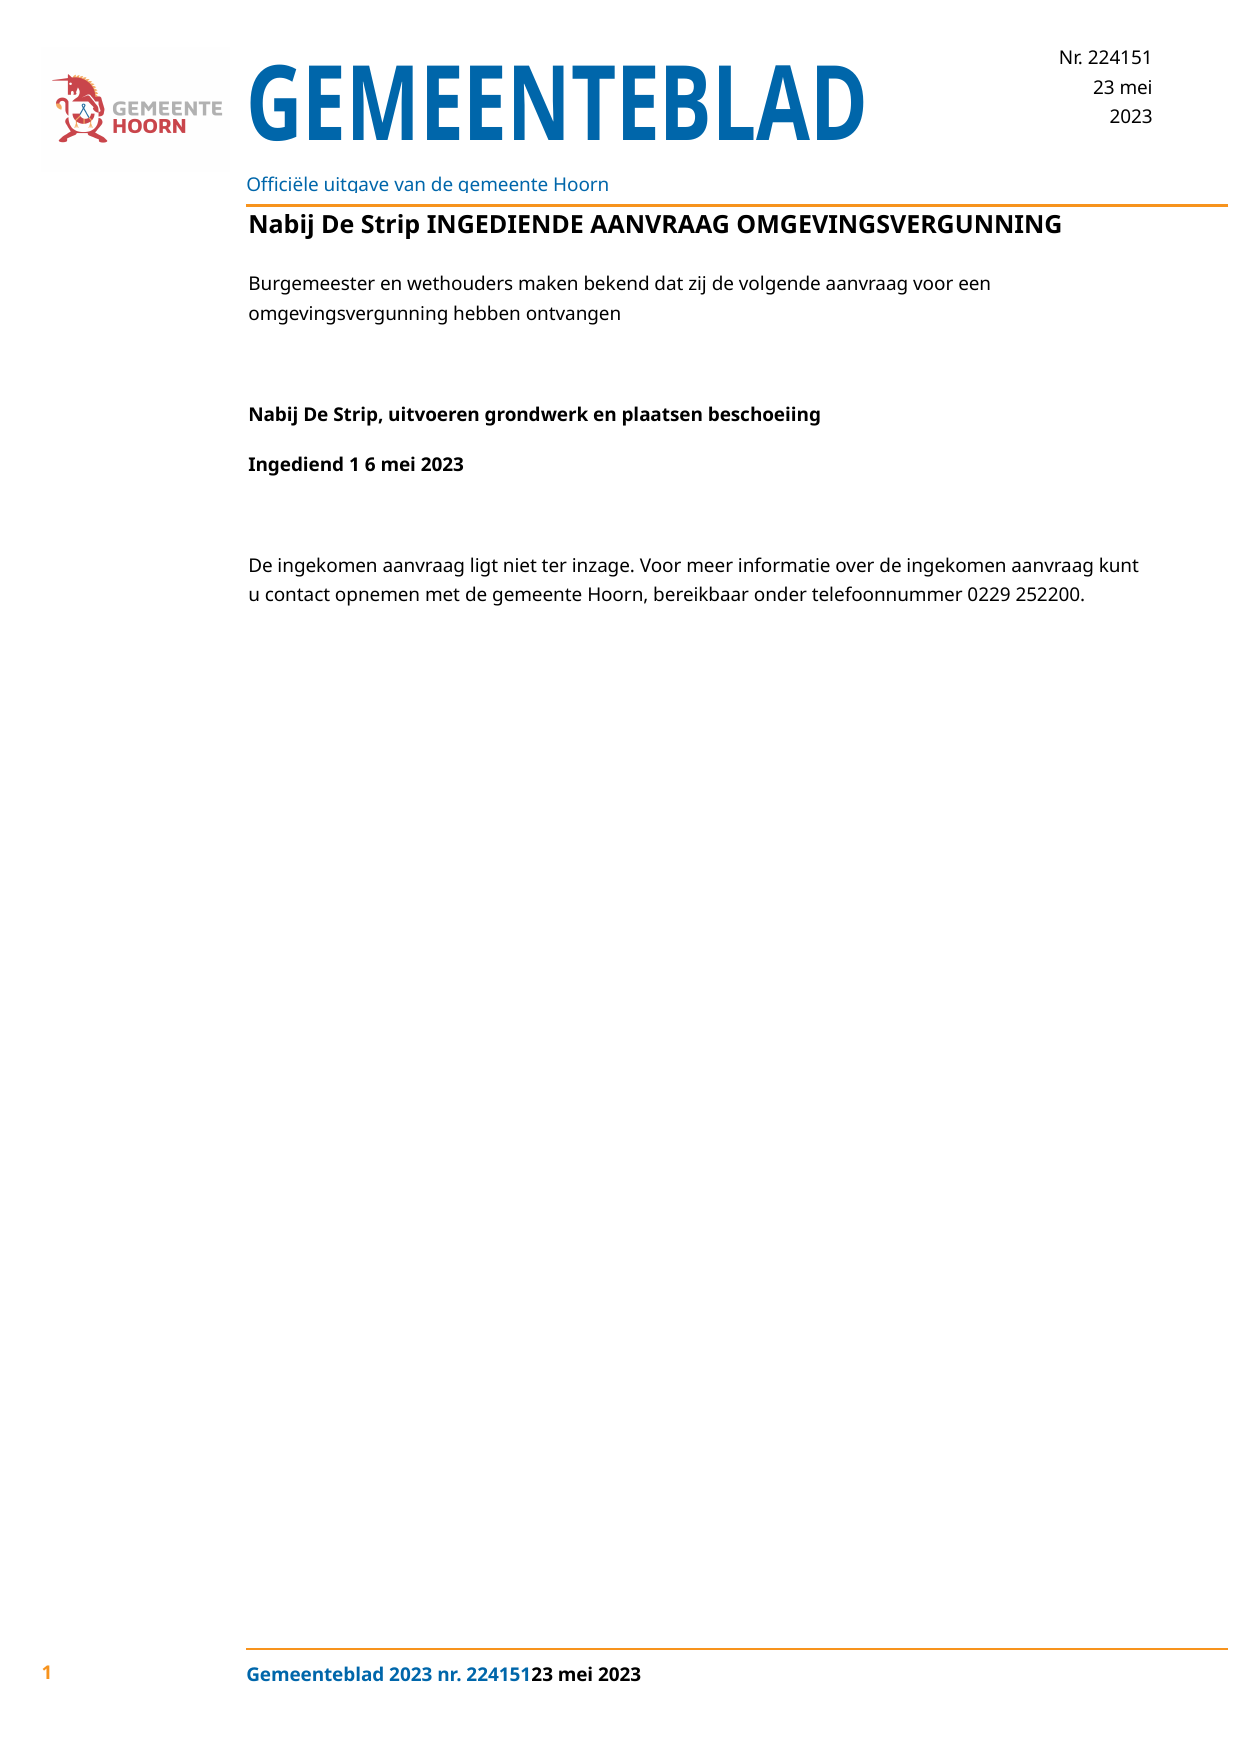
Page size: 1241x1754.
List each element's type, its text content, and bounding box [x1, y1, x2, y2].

text Nabij De Strip INGEDIENDE AANVRAAG OMGEVINGSVERGUNNING [248, 207, 1152, 241]
picture [41, 47, 231, 172]
text De ingekomen aanvraag ligt niet ter inzage. Voor meer informatie over de ingekomen aanvraag kunt u contact opnemen met de gemeente Hoorn, bereikbaar onder telefoonnummer 0229 252200. [248, 552, 1152, 607]
text Ingediend 1 6 mei 2023 [248, 451, 1152, 477]
text Nabij De Strip, uitvoeren grondwerk en plaatsen beschoeiing [248, 401, 1152, 426]
text Burgemeester en wethouders maken bekend dat zij de volgende aanvraag voor een omgevingsvergunning hebben ontvangen [248, 270, 1152, 326]
